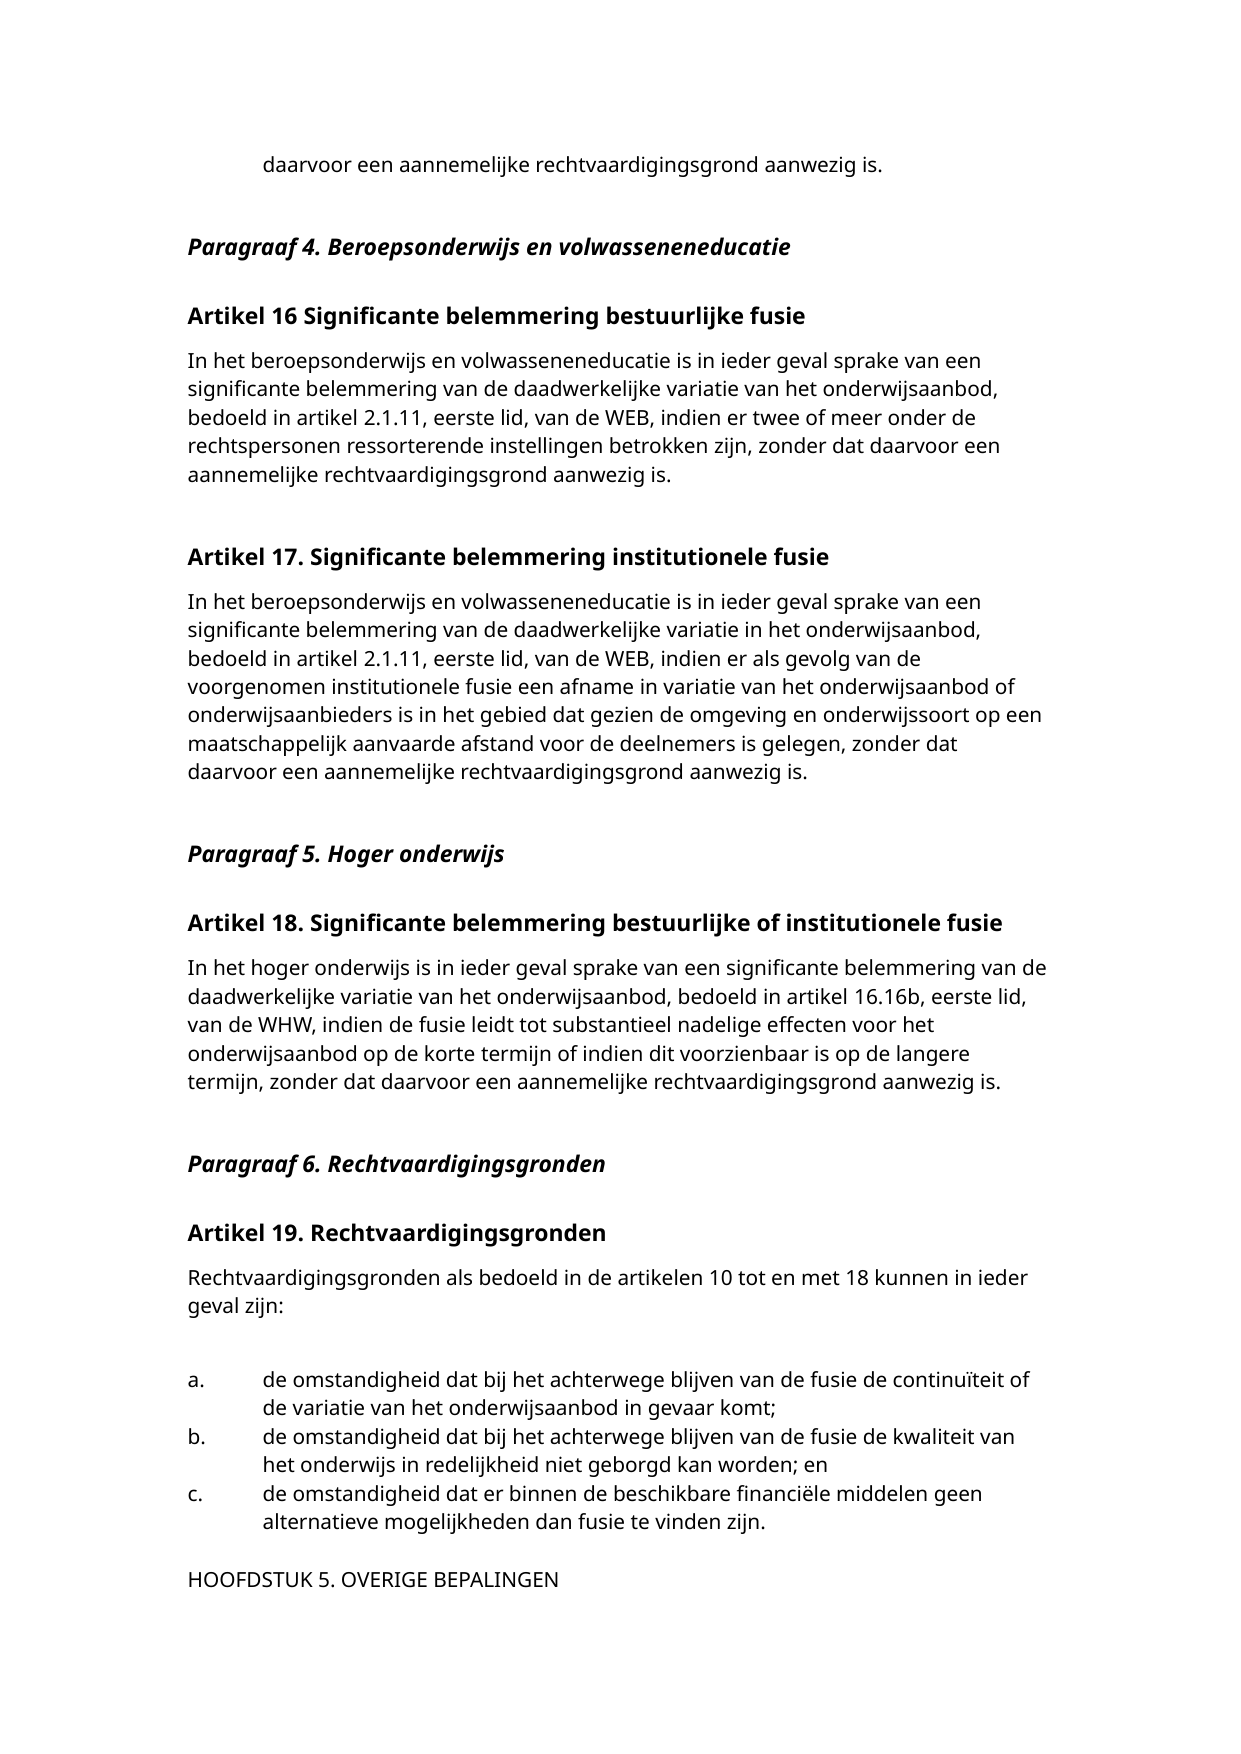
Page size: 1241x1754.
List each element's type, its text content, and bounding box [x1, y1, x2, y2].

subtitle HOOFDSTUK 5. OVERIGE BEPALINGEN [187, 1566, 1053, 1594]
list de omstandigheid dat bij het achterwege blijven van de fusie de kwaliteit van het onderwijs in redelijkheid niet geborgd kan worden; en [187, 1422, 1053, 1479]
subtitle Artikel 17. Significante belemmering institutionele fusie [187, 541, 1053, 572]
text In het beroepsonderwijs en volwasseneneducatie is in ieder geval sprake van een significante belemmering van de daadwerkelijke variatie van het onderwijsaanbod, bedoeld in artikel 2.1.11, eerste lid, van de WEB, indien er twee of meer onder de rechtspersonen ressorterende instellingen betrokken zijn, zonder dat daarvoor een aannemelijke rechtvaardigingsgrond aanwezig is. [187, 346, 1053, 488]
text In het beroepsonderwijs en volwasseneneducatie is in ieder geval sprake van een significante belemmering van de daadwerkelijke variatie in het onderwijsaanbod, bedoeld in artikel 2.1.11, eerste lid, van de WEB, indien er als gevolg van de voorgenomen institutionele fusie een afname in variatie van het onderwijsaanbod of onderwijsaanbieders is in het gebied dat gezien de omgeving en onderwijssoort op een maatschappelijk aanvaarde afstand voor de deelnemers is gelegen, zonder dat daarvoor een aannemelijke rechtvaardigingsgrond aanwezig is. [187, 587, 1053, 786]
subtitle Paragraaf 5. Hoger onderwijs [187, 838, 1053, 870]
subtitle Artikel 18. Significante belemmering bestuurlijke of institutionele fusie [187, 907, 1053, 938]
text Rechtvaardigingsgronden als bedoeld in de artikelen 10 tot en met 18 kunnen in ieder geval zijn: [187, 1263, 1053, 1320]
subtitle Paragraaf 6. Rechtvaardigingsgronden [187, 1148, 1053, 1179]
list de omstandigheid dat bij het achterwege blijven van de fusie de continuïteit of de variatie van het onderwijsaanbod in gevaar komt; [187, 1365, 1053, 1422]
subtitle Paragraaf 4. Beroepsonderwijs en volwasseneneducatie [187, 231, 1053, 262]
text In het hoger onderwijs is in ieder geval sprake van een significante belemmering van de daadwerkelijke variatie van het onderwijsaanbod, bedoeld in artikel 16.16b, eerste lid, van de WHW, indien de fusie leidt tot substantieel nadelige effecten voor het onderwijsaanbod op de korte termijn of indien dit voorzienbaar is op de langere termijn, zonder dat daarvoor een aannemelijke rechtvaardigingsgrond aanwezig is. [187, 953, 1053, 1096]
list de omstandigheid dat er binnen de beschikbare financiële middelen geen alternatieve mogelijkheden dan fusie te vinden zijn. [187, 1479, 1053, 1536]
subtitle Artikel 16 Significante belemmering bestuurlijke fusie [187, 300, 1053, 331]
subtitle Artikel 19. Rechtvaardigingsgronden [187, 1217, 1053, 1248]
list daarvoor een aannemelijke rechtvaardigingsgrond aanwezig is. [187, 150, 1053, 178]
